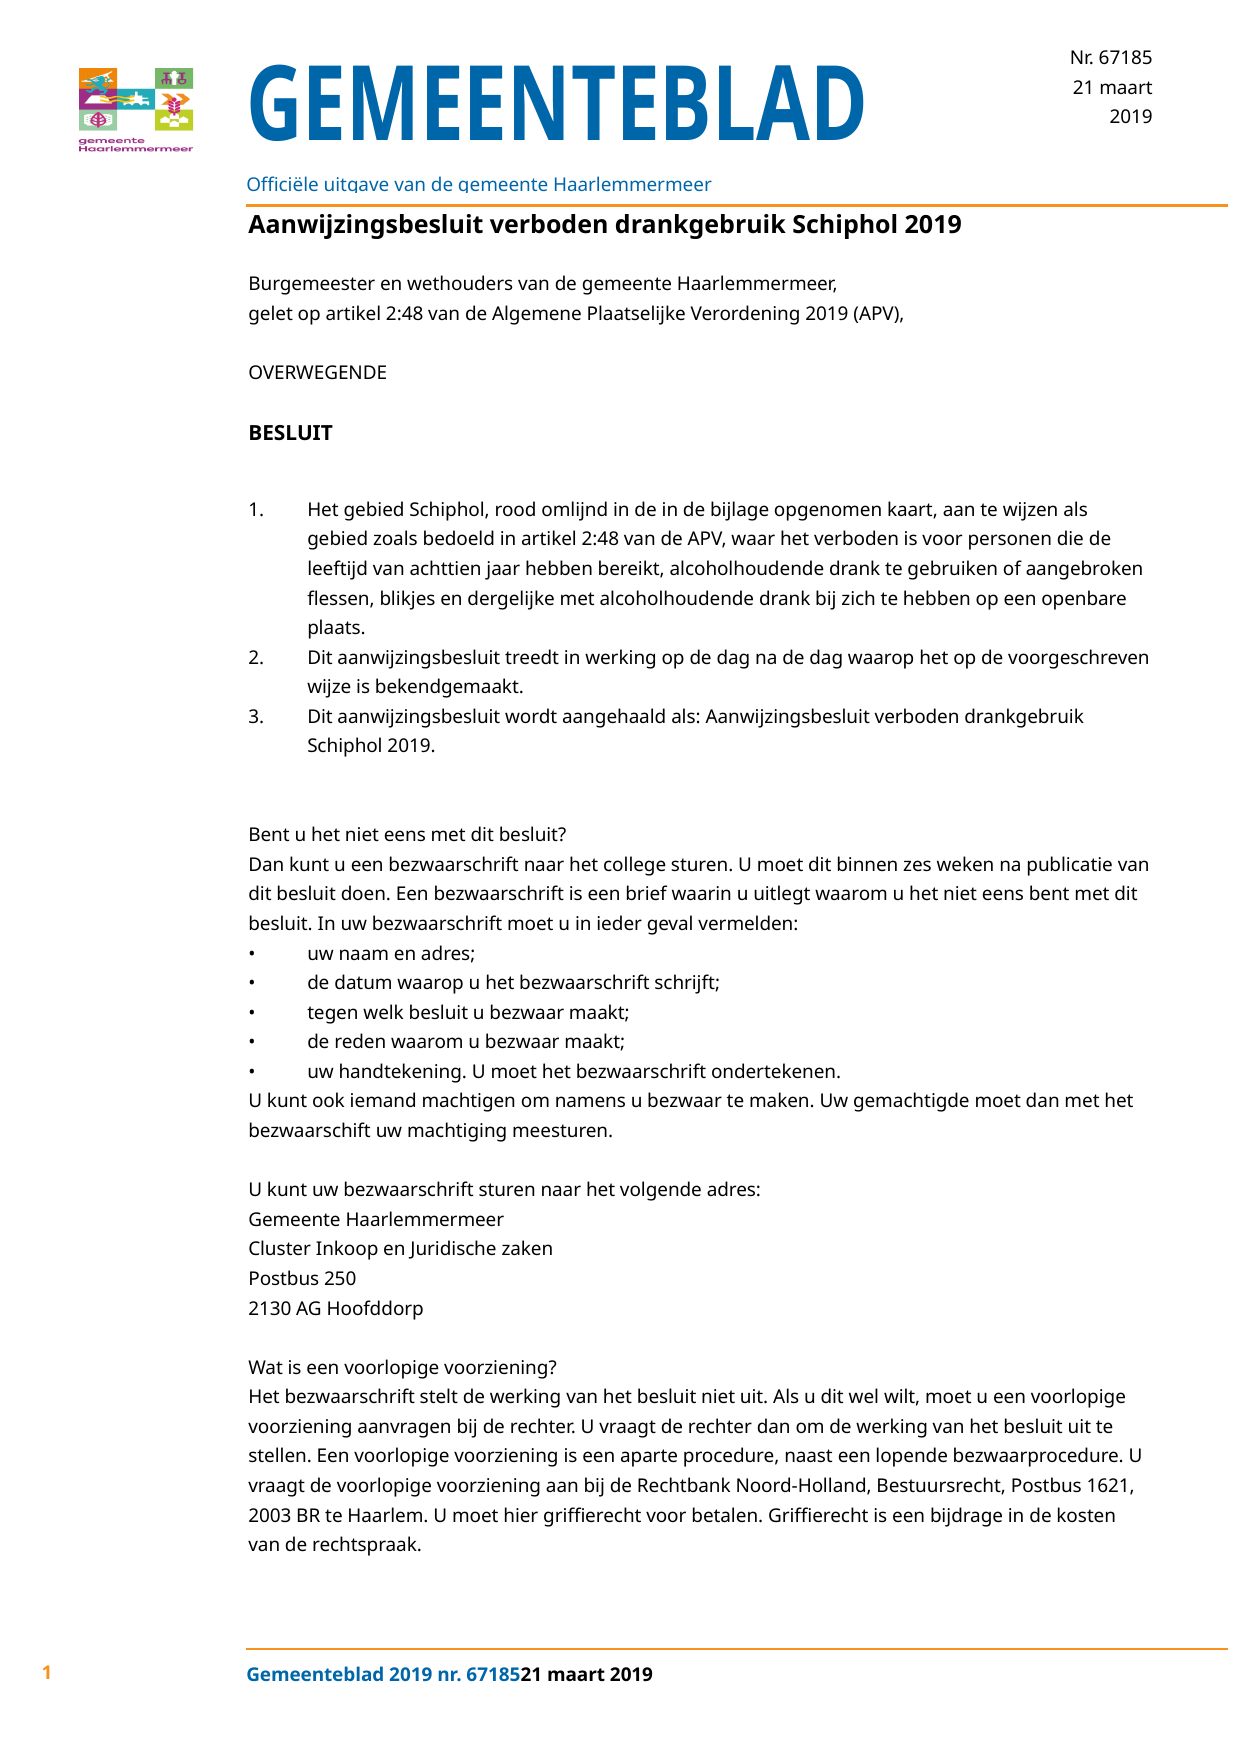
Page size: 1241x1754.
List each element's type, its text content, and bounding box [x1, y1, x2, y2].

text Postbus 250 [248, 1265, 1152, 1291]
text Burgemeester en wethouders van de gemeente Haarlemmermeer, [248, 270, 1152, 296]
text Aanwijzingsbesluit verboden drankgebruik Schiphol 2019 [248, 207, 1152, 241]
picture [41, 47, 231, 172]
list de datum waarop u het bezwaarschrift schrijft; [248, 969, 1152, 995]
text Het bezwaarschrift stelt de werking van het besluit niet uit. Als u dit wel wilt, moet u een voorlopige voorziening aanvragen bij de rechter. U vraagt de rechter dan om de werking van het besluit uit te stellen. Een voorlopige voorziening is een aparte procedure, naast een lopende bezwaarprocedure. U vraagt de voorlopige voorziening aan bij de Rechtbank Noord-Holland, Bestuursrecht, Postbus 1621, 2003 BR te Haarlem. U moet hier griffierecht voor betalen. Griffierecht is een bijdrage in de kosten van de rechtspraak. [248, 1383, 1152, 1557]
text Wat is een voorlopige voorziening? [248, 1354, 1152, 1379]
list Dit aanwijzingsbesluit wordt aangehaald als: Aanwijzingsbesluit verboden drankgebruik Schiphol 2019. [248, 703, 1152, 758]
text Cluster Inkoop en Juridische zaken [248, 1236, 1152, 1261]
text 2130 AG Hoofddorp [248, 1295, 1152, 1320]
text Bent u het niet eens met dit besluit? [248, 821, 1152, 847]
text U kunt uw bezwaarschrift sturen naar het volgende adres: [248, 1176, 1152, 1202]
text OVERWEGENDE [248, 359, 1152, 385]
list uw handtekening. U moet het bezwaarschrift ondertekenen. [248, 1058, 1152, 1084]
list Het gebied Schiphol, rood omlijnd in de in de bijlage opgenomen kaart, aan te wijzen als gebied zoals bedoeld in artikel 2:48 van de APV, waar het verboden is voor personen die de leeftijd van achttien jaar hebben bereikt, alcoholhoudende drank te gebruiken of aangebroken flessen, blikjes en dergelijke met alcoholhoudende drank bij zich te hebben op een openbare plaats. [248, 496, 1152, 640]
text Gemeente Haarlemmermeer [248, 1206, 1152, 1232]
text gelet op artikel 2:48 van de Algemene Plaatselijke Verordening 2019 (APV), [248, 300, 1152, 326]
text U kunt ook iemand machtigen om namens u bezwaar te maken. Uw gemachtigde moet dan met het bezwaarschift uw machtiging meesturen. [248, 1088, 1152, 1143]
text Dan kunt u een bezwaarschrift naar het college sturen. U moet dit binnen zes weken na publicatie van dit besluit doen. Een bezwaarschrift is een brief waarin u uitlegt waarom u het niet eens bent met dit besluit. In uw bezwaarschrift moet u in ieder geval vermelden: [248, 851, 1152, 936]
list de reden waarom u bezwaar maakt; [248, 1028, 1152, 1054]
text BESLUIT [248, 418, 1152, 447]
list Dit aanwijzingsbesluit treedt in werking op de dag na de dag waarop het op de voorgeschreven wijze is bekendgemaakt. [248, 644, 1152, 699]
list uw naam en adres; [248, 940, 1152, 965]
list tegen welk besluit u bezwaar maakt; [248, 999, 1152, 1024]
